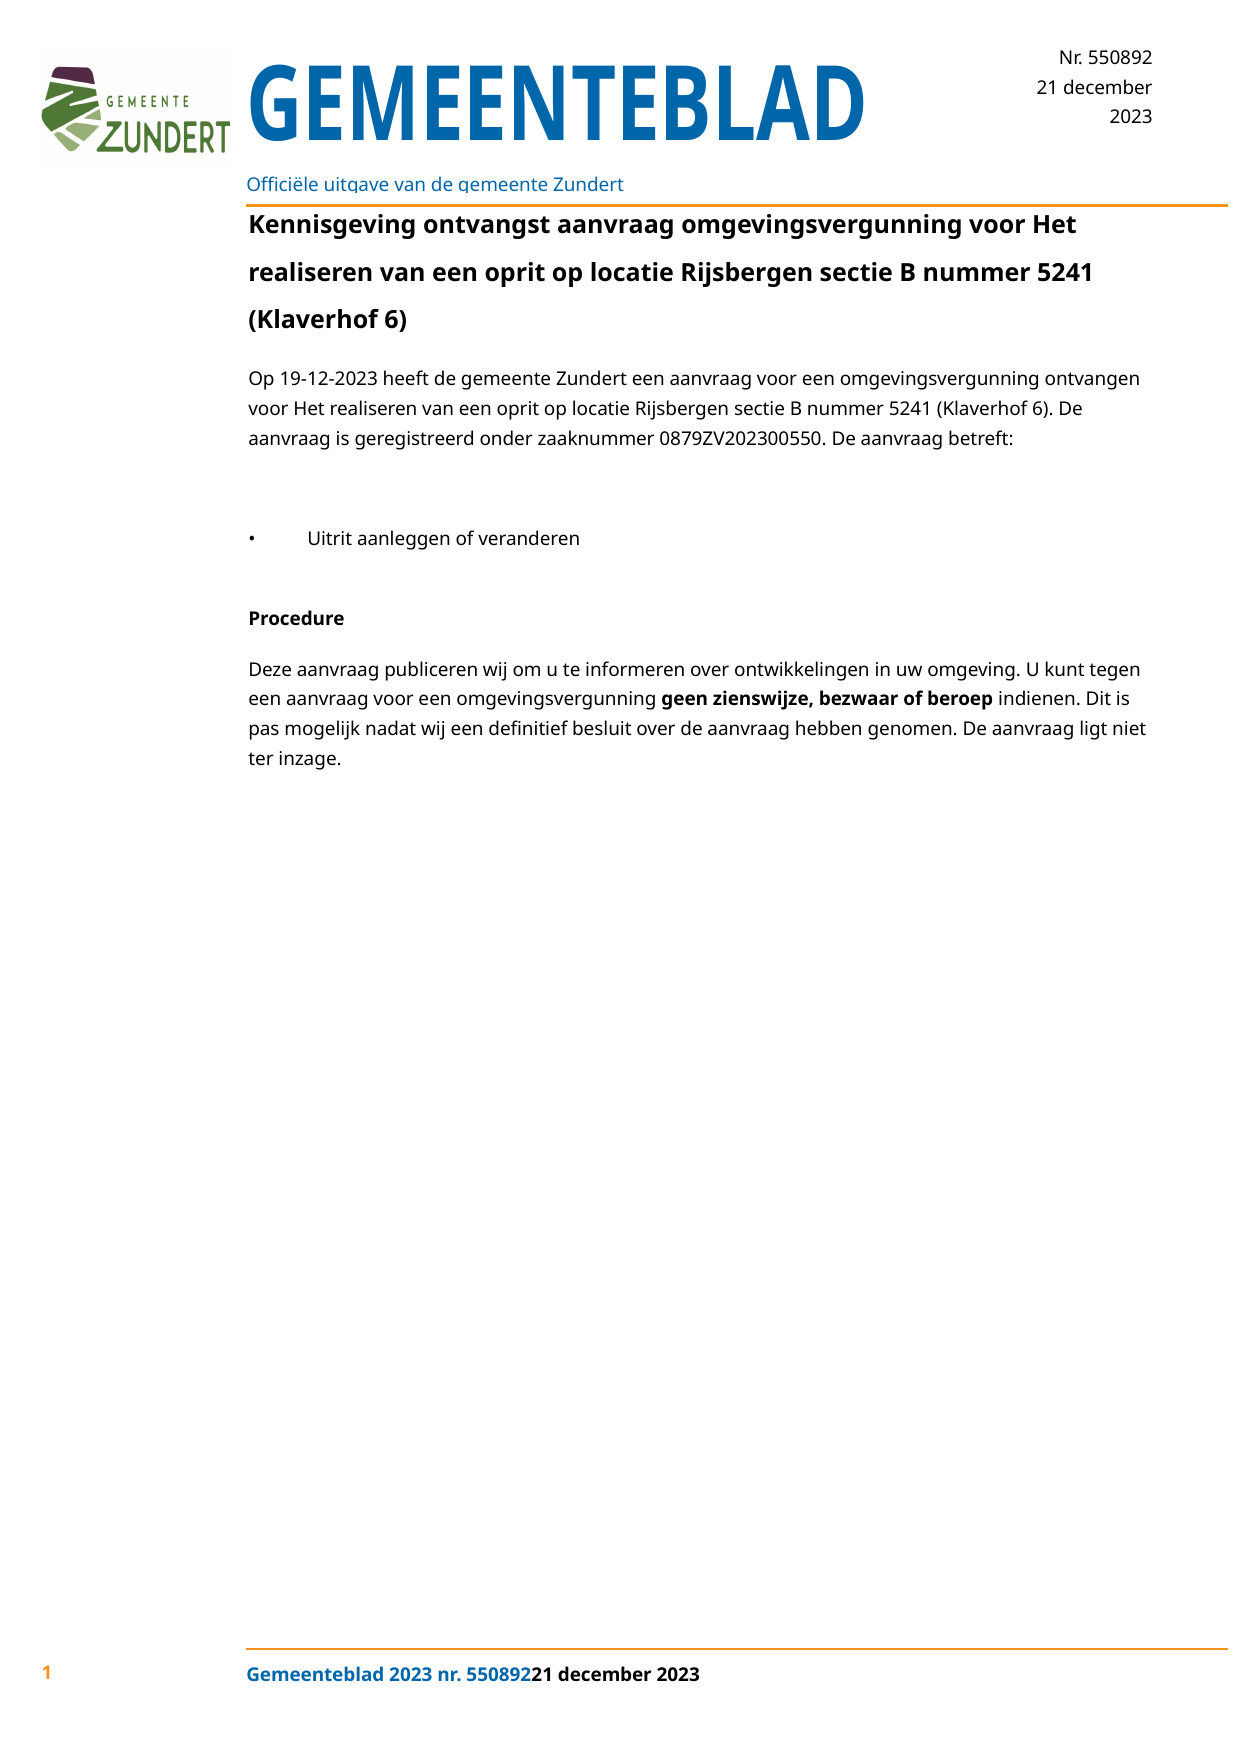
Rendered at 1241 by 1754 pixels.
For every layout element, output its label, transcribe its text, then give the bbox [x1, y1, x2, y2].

text Op 19-12-2023 heeft de gemeente Zundert een aanvraag voor een omgevingsvergunning ontvangen voor Het realiseren van een oprit op locatie Rijsbergen sectie B nummer 5241 (Klaverhof 6). De aanvraag is geregistreerd onder zaaknummer 0879ZV202300550. De aanvraag betreft: [248, 366, 1152, 450]
list Uitrit aanleggen of veranderen [248, 526, 1152, 551]
text Kennisgeving ontvangst aanvraag omgevingsvergunning voor Het realiseren van een oprit op locatie Rijsbergen sectie B nummer 5241 (Klaverhof 6) [248, 207, 1152, 336]
text Deze aanvraag publiceren wij om u te informeren over ontwikkelingen in uw omgeving. U kunt tegen een aanvraag voor een omgevingsvergunning geen zienswijze, bezwaar of beroep indienen. Dit is pas mogelijk nadat wij een definitief besluit over de aanvraag hebben genomen. De aanvraag ligt niet ter inzage. [248, 656, 1152, 770]
text Procedure [248, 606, 1152, 631]
picture [41, 47, 231, 172]
